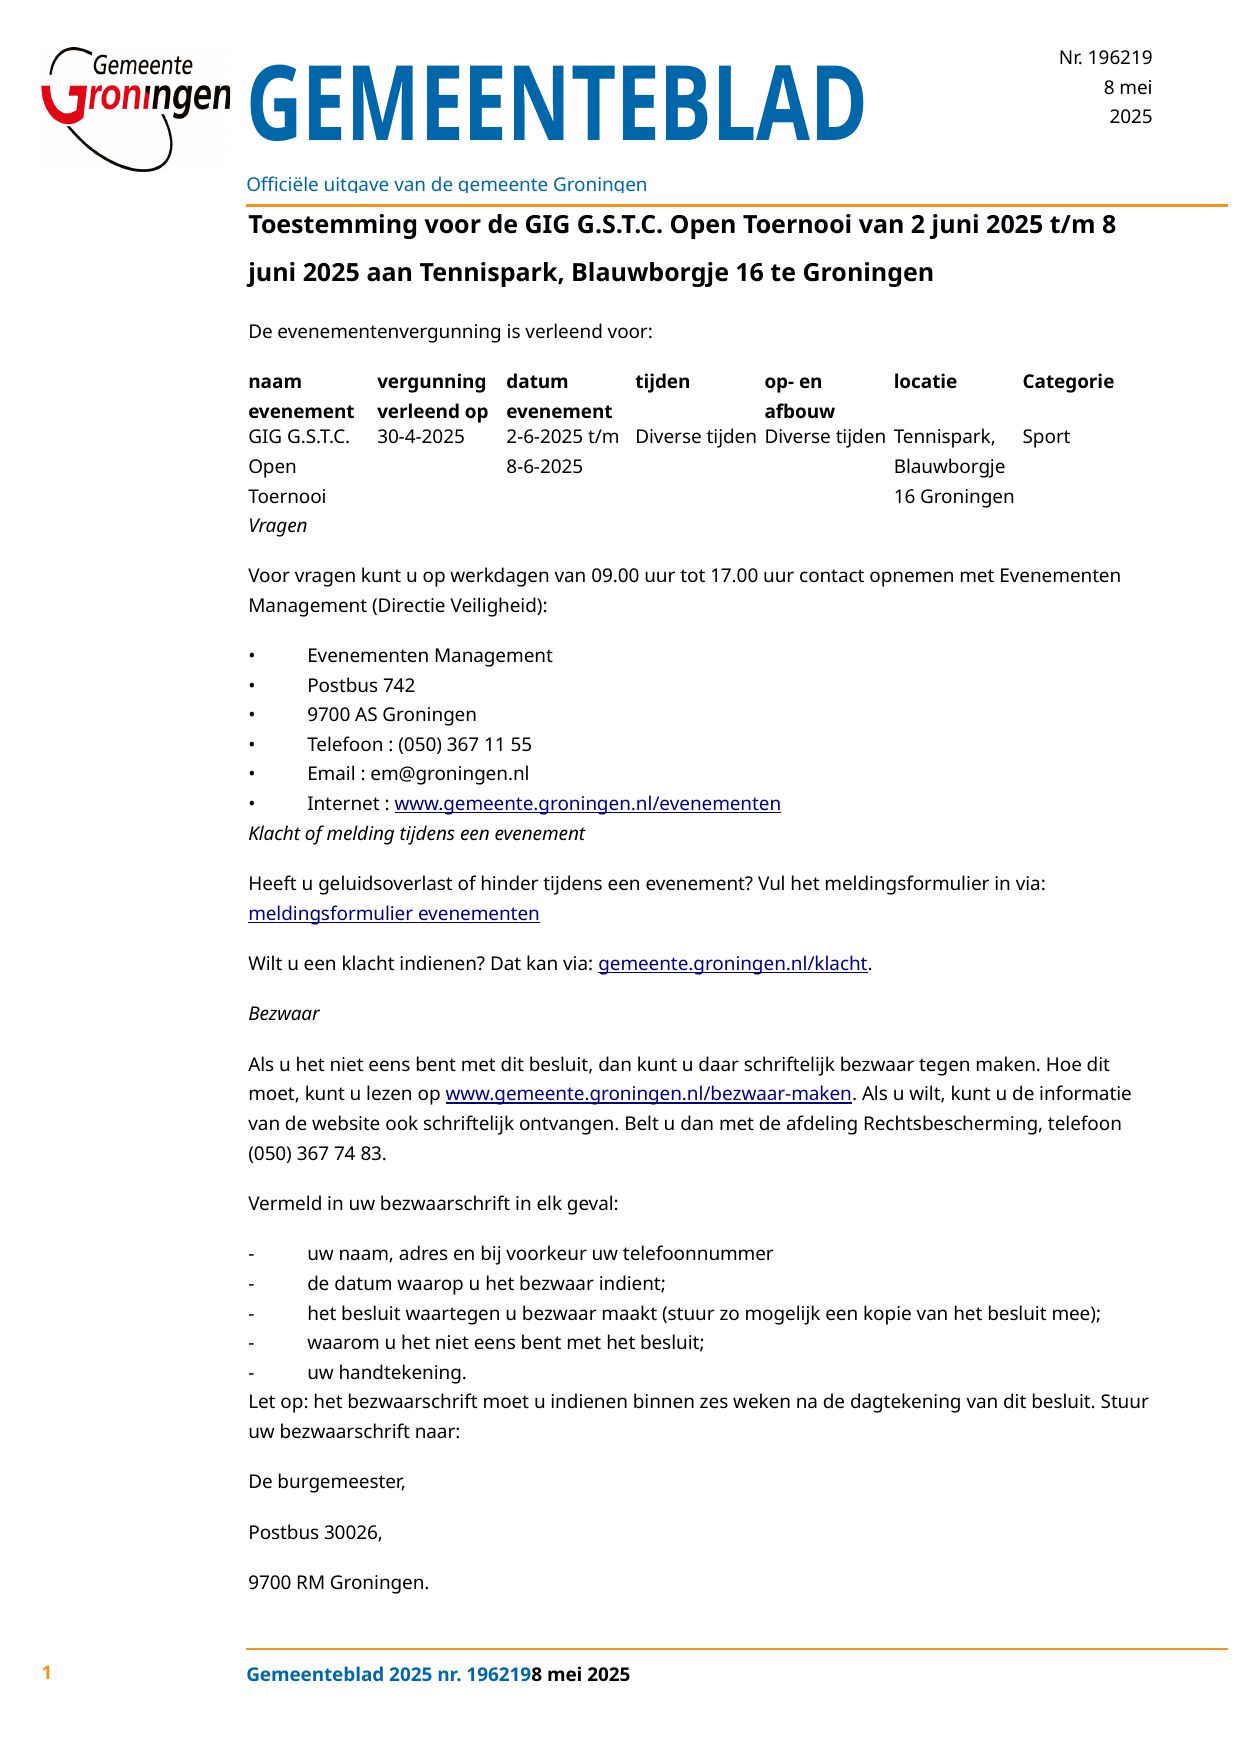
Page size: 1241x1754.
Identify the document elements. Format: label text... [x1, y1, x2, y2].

picture [41, 47, 231, 172]
table_header locatie [894, 369, 1022, 424]
text 9700 RM Groningen. [248, 1569, 1152, 1595]
text Heeft u geluidsoverlast of hinder tijdens een evenement? Vul het meldingsformulier in via: meldingsformulier evenementen [248, 870, 1152, 926]
text Vragen [248, 512, 1152, 538]
text Toestemming voor de GIG G.S.T.C. Open Toernooi van 2 juni 2025 t/m 8 juni 2025 aan Tennispark, Blauwborgje 16 te Groningen [248, 207, 1152, 288]
text Als u het niet eens bent met dit besluit, dan kunt u daar schriftelijk bezwaar tegen maken. Hoe dit moet, kunt u lezen op www.gemeente.groningen.nl/bezwaar-maken. Als u wilt, kunt u de informatie van de website ook schriftelijk ontvangen. Belt u dan met de afdeling Rechtsbescherming, telefoon (050) 367 74 83. [248, 1051, 1152, 1166]
table_cell Diverse tijden [635, 424, 764, 509]
table_header tijden [635, 369, 764, 424]
text Postbus 30026, [248, 1519, 1152, 1545]
list 9700 AS Groningen [248, 701, 1152, 727]
list Evenementen Management [248, 642, 1152, 668]
table_header naam evenement [248, 369, 377, 424]
table_cell Sport [1023, 424, 1152, 509]
text Vermeld in uw bezwaarschrift in elk geval: [248, 1190, 1152, 1216]
list Email : em@groningen.nl [248, 761, 1152, 786]
table_header Categorie [1023, 369, 1152, 424]
list het besluit waartegen u bezwaar maakt (stuur zo mogelijk een kopie van het besluit mee); [248, 1300, 1152, 1326]
text Bezwaar [248, 1001, 1152, 1026]
table_header op- en afbouw [764, 369, 893, 424]
list de datum waarop u het bezwaar indient; [248, 1270, 1152, 1296]
list uw handtekening. [248, 1359, 1152, 1385]
text De burgemeester, [248, 1468, 1152, 1494]
list Internet : www.gemeente.groningen.nl/evenementen [248, 790, 1152, 816]
table_cell Diverse tijden [764, 424, 893, 509]
table_cell Tennispark, Blauwborgje 16 Groningen [894, 424, 1022, 509]
list waarom u het niet eens bent met het besluit; [248, 1329, 1152, 1355]
text Voor vragen kunt u op werkdagen van 09.00 uur tot 17.00 uur contact opnemen met Evenementen Management (Directie Veiligheid): [248, 562, 1152, 618]
text Let op: het bezwaarschrift moet u indienen binnen zes weken na de dagtekening van dit besluit. Stuur uw bezwaarschrift naar: [248, 1388, 1152, 1444]
text Klacht of melding tijdens een evenement [248, 820, 1152, 846]
list Telefoon : (050) 367 11 55 [248, 731, 1152, 757]
table_header vergunning verleend op [377, 369, 506, 424]
table_cell 2-6-2025 t/m 8-6-2025 [506, 424, 635, 509]
text Wilt u een klacht indienen? Dat kan via: gemeente.groningen.nl/klacht. [248, 950, 1152, 976]
table_cell 30-4-2025 [377, 424, 506, 509]
list Postbus 742 [248, 672, 1152, 698]
table_header datum evenement [506, 369, 635, 424]
table_cell GIG G.S.T.C. Open Toernooi [248, 424, 377, 509]
list uw naam, adres en bij voorkeur uw telefoonnummer [248, 1241, 1152, 1266]
text De evenementenvergunning is verleend voor: [248, 318, 1152, 344]
